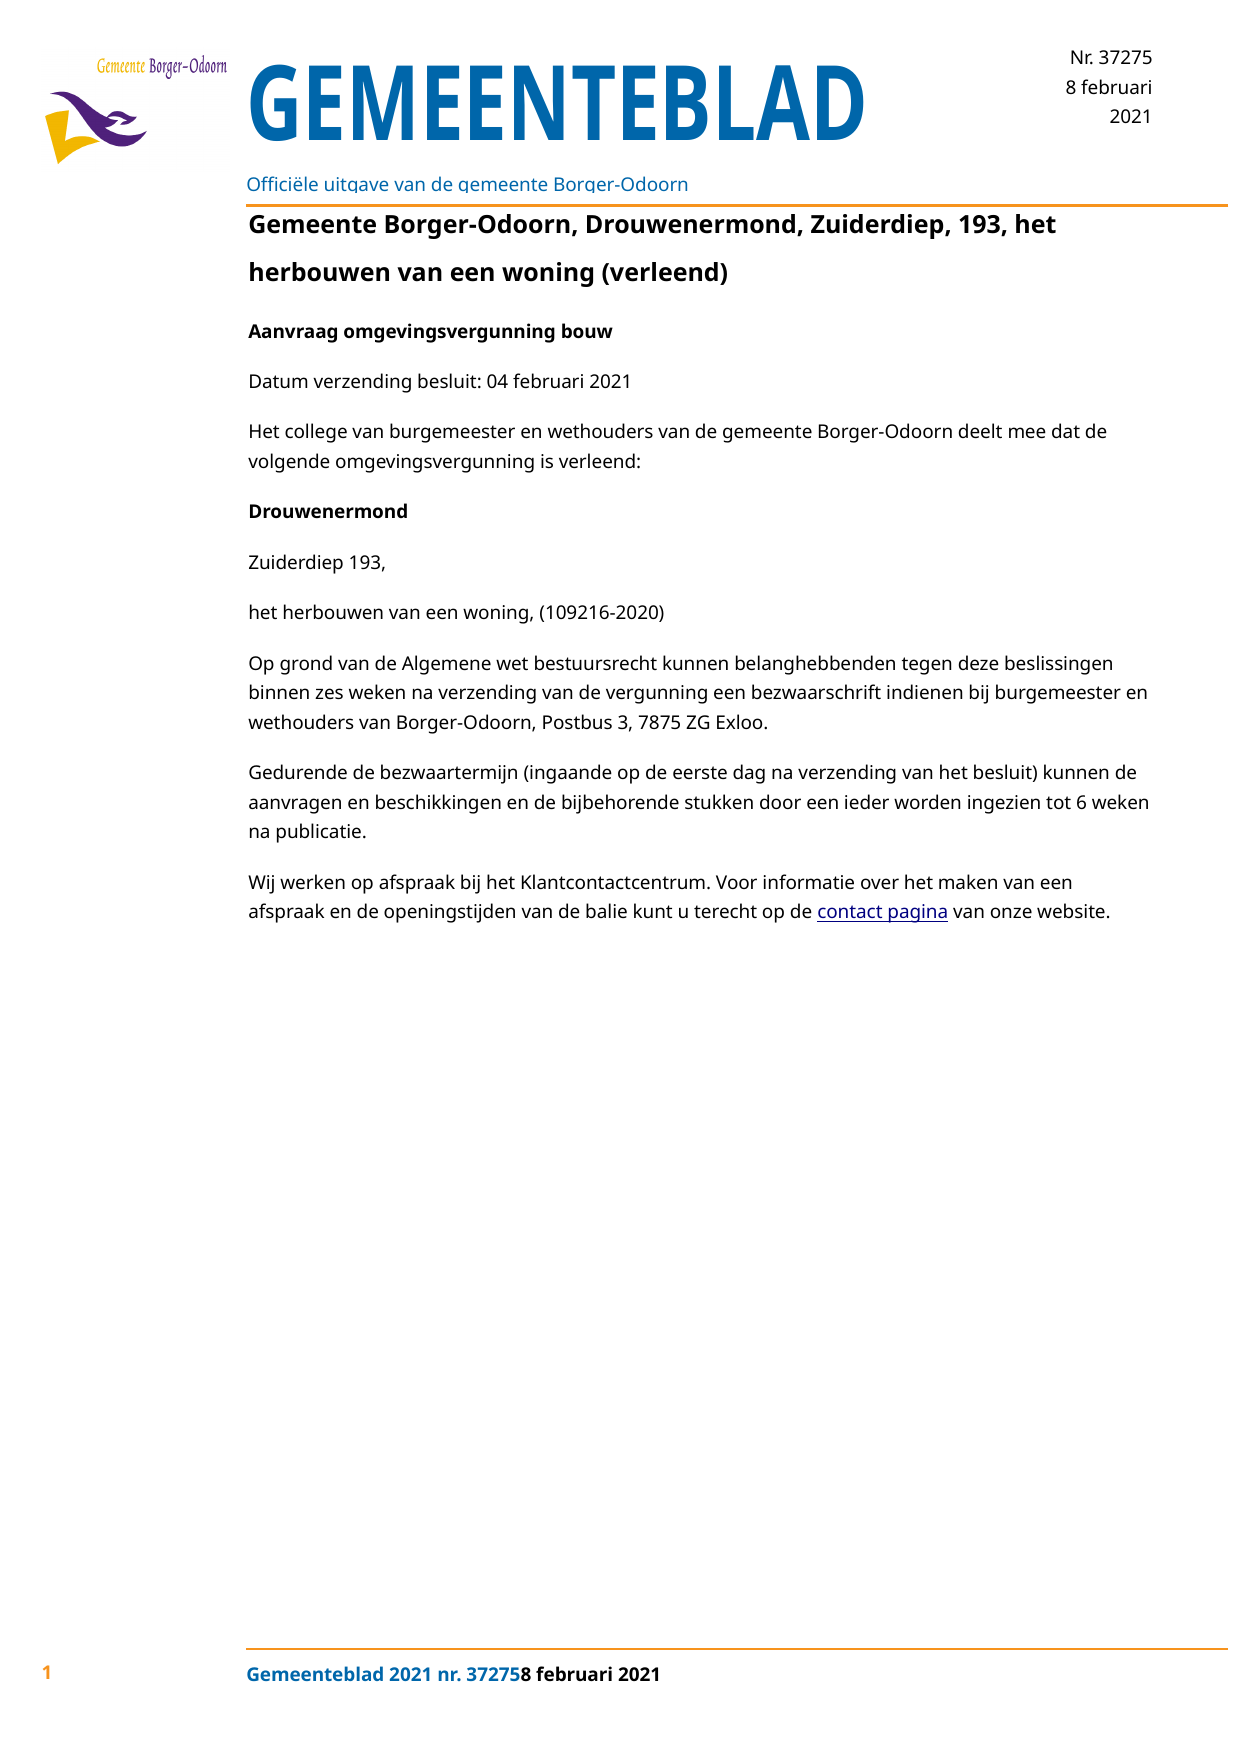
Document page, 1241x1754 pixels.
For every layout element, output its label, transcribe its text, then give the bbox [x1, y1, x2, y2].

text Zuiderdiep 193, [248, 549, 1152, 575]
text Op grond van de Algemene wet bestuursrecht kunnen belanghebbenden tegen deze beslissingen binnen zes weken na verzending van de vergunning een bezwaarschrift indienen bij burgemeester en wethouders van Borger-Odoorn, Postbus 3, 7875 ZG Exloo. [248, 650, 1152, 735]
text Gedurende de bezwaartermijn (ingaande op de eerste dag na verzending van het besluit) kunnen de aanvragen en beschikkingen en de bijbehorende stukken door een ieder worden ingezien tot 6 weken na publicatie. [248, 759, 1152, 844]
text Drouwenermond [248, 499, 1152, 524]
text Datum verzending besluit: 04 februari 2021 [248, 368, 1152, 394]
picture [41, 47, 231, 172]
text het herbouwen van een woning, (109216-2020) [248, 599, 1152, 625]
text Aanvraag omgevingsvergunning bouw [248, 318, 1152, 344]
text Gemeente Borger-Odoorn, Drouwenermond, Zuiderdiep, 193, het herbouwen van een woning (verleend) [248, 207, 1152, 288]
text Wij werken op afspraak bij het Klantcontactcentrum. Voor informatie over het maken van een afspraak en de openingstijden van de balie kunt u terecht op de contact pagina van onze website. [248, 869, 1152, 924]
text Het college van burgemeester en wethouders van de gemeente Borger-Odoorn deelt mee dat de volgende omgevingsvergunning is verleend: [248, 419, 1152, 474]
